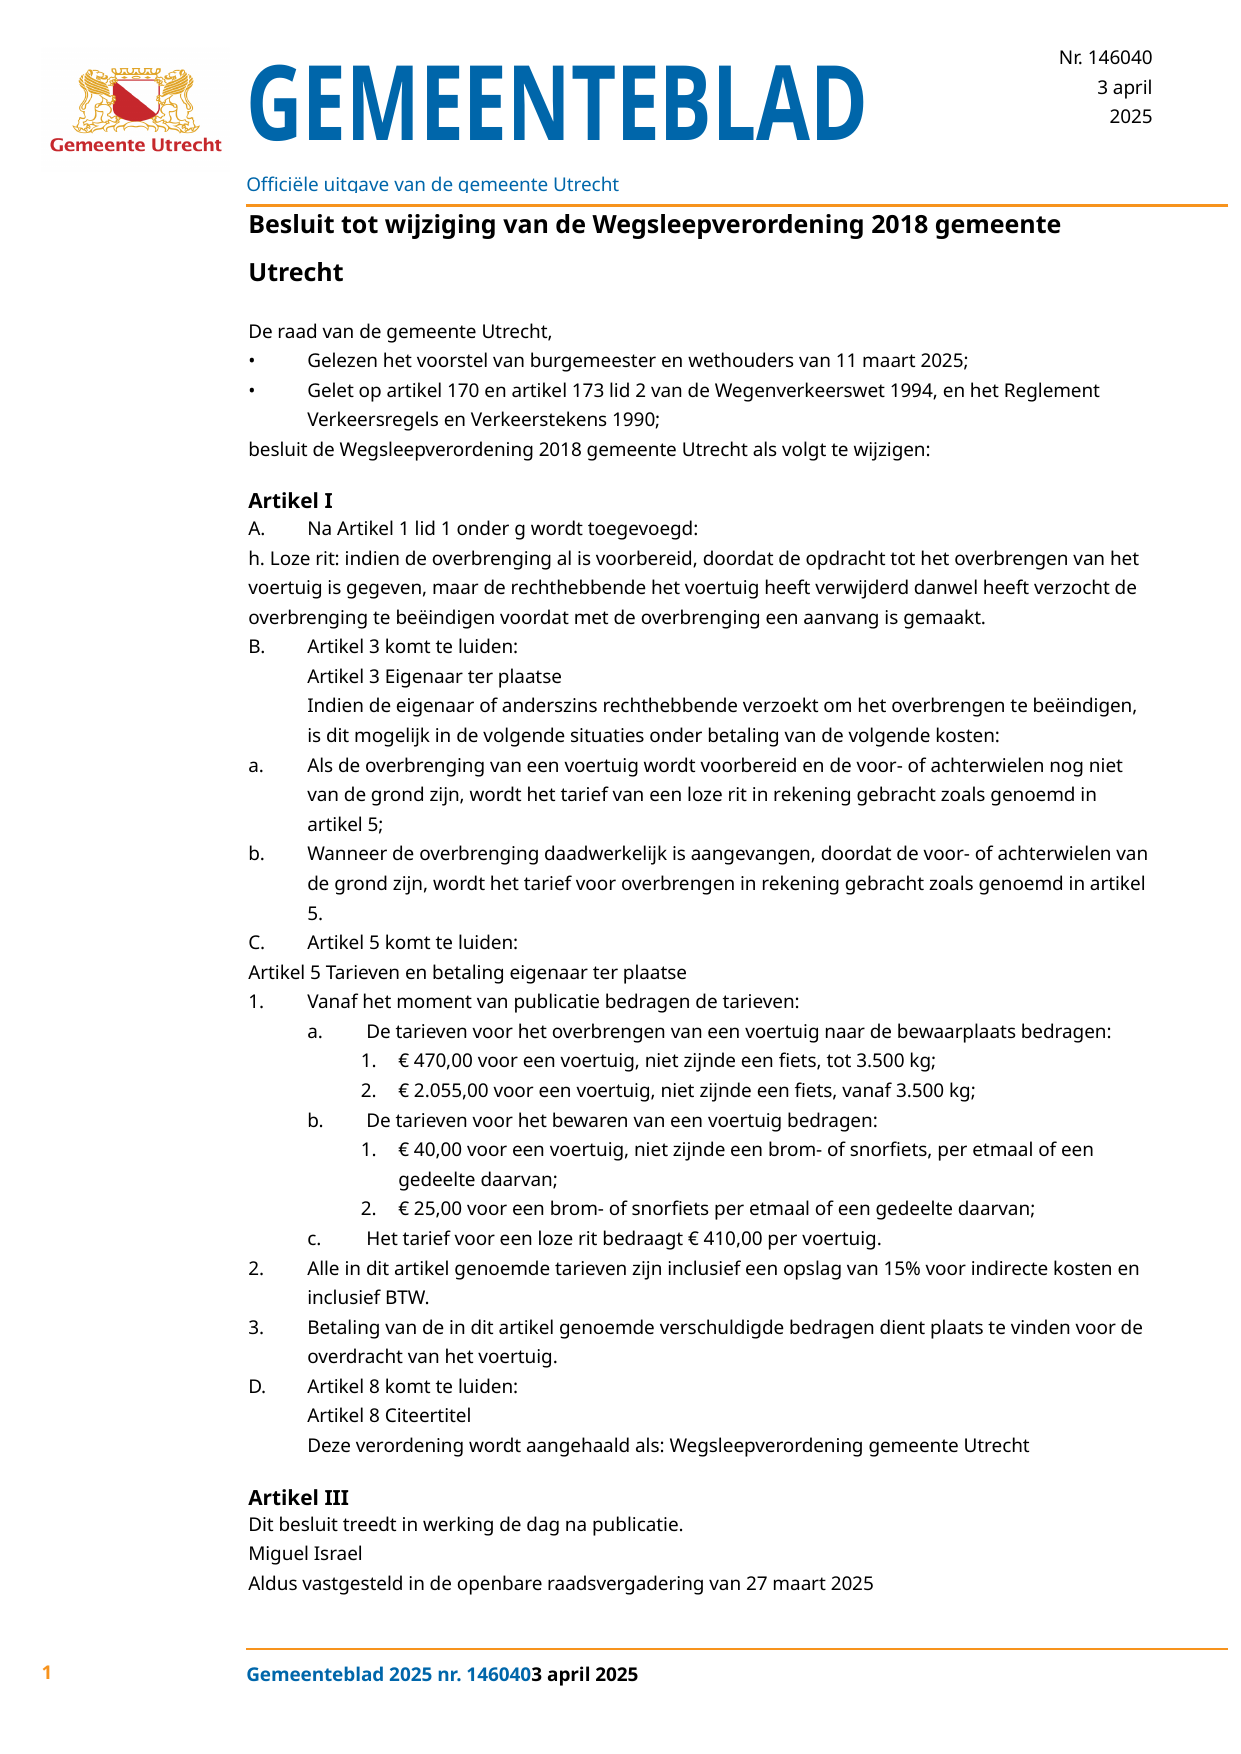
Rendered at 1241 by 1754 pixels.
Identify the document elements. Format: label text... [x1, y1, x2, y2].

text Artikel 5 Tarieven en betaling eigenaar ter plaatse [248, 959, 1152, 984]
list Betaling van de in dit artikel genoemde verschuldigde bedragen dient plaats te vinden voor de overdracht van het voertuig. [248, 1314, 1152, 1369]
list Wanneer de overbrenging daadwerkelijk is aangevangen, doordat de voor- of achterwielen van de grond zijn, wordt het tarief voor overbrengen in rekening gebracht zoals genoemd in artikel 5. [248, 841, 1152, 925]
list Artikel 5 komt te luiden: [248, 929, 1152, 955]
list Alle in dit artikel genoemde tarieven zijn inclusief een opslag van 15% voor indirecte kosten en inclusief BTW. [248, 1255, 1152, 1310]
list Deze verordening wordt aangehaald als: Wegsleepverordening gemeente Utrecht [248, 1432, 1152, 1458]
list € 470,00 voor een voertuig, niet zijnde een fiets, tot 3.500 kg; [361, 1048, 1152, 1073]
list Vanaf het moment van publicatie bedragen de tarieven: [248, 988, 1152, 1014]
list Indien de eigenaar of anderszins rechthebbende verzoekt om het overbrengen te beëindigen, is dit mogelijk in de volgende situaties onder betaling van de volgende kosten: [248, 693, 1152, 748]
text besluit de Wegsleepverordening 2018 gemeente Utrecht als volgt te wijzigen: [248, 436, 1152, 462]
text Artikel III [248, 1483, 1152, 1511]
text De raad van de gemeente Utrecht, [248, 318, 1152, 344]
text Miguel Israel [248, 1541, 1152, 1566]
list € 40,00 voor een voertuig, niet zijnde een brom- of snorfiets, per etmaal of een gedeelte daarvan; [361, 1136, 1152, 1192]
list Artikel 3 komt te luiden: [248, 633, 1152, 659]
list € 25,00 voor een brom- of snorfiets per etmaal of een gedeelte daarvan; [361, 1196, 1152, 1221]
list Na Artikel 1 lid 1 onder g wordt toegevoegd: [248, 515, 1152, 541]
list De tarieven voor het overbrengen van een voertuig naar de bewaarplaats bedragen: [307, 1018, 1152, 1044]
text Dit besluit treedt in werking de dag na publicatie. [248, 1511, 1152, 1537]
list € 2.055,00 voor een voertuig, niet zijnde een fiets, vanaf 3.500 kg; [361, 1077, 1152, 1103]
list De tarieven voor het bewaren van een voertuig bedragen: [307, 1107, 1152, 1132]
list Artikel 8 Citeertitel [248, 1403, 1152, 1428]
text Artikel I [248, 487, 1152, 515]
list Gelezen het voorstel van burgemeester en wethouders van 11 maart 2025; [248, 347, 1152, 373]
text Aldus vastgesteld in de openbare raadsvergadering van 27 maart 2025 [248, 1570, 1152, 1596]
picture [41, 47, 231, 172]
list Het tarief voor een loze rit bedraagt € 410,00 per voertuig. [307, 1225, 1152, 1251]
list Als de overbrenging van een voertuig wordt voorbereid en de voor- of achterwielen nog niet van de grond zijn, wordt het tarief van een loze rit in rekening gebracht zoals genoemd in artikel 5; [248, 752, 1152, 837]
text Besluit tot wijziging van de Wegsleepverordening 2018 gemeente Utrecht [248, 207, 1152, 288]
list Artikel 3 Eigenaar ter plaatse [248, 663, 1152, 689]
text h. Loze rit: indien de overbrenging al is voorbereid, doordat de opdracht tot het overbrengen van het voertuig is gegeven, maar de rechthebbende het voertuig heeft verwijderd danwel heeft verzocht de overbrenging te beëindigen voordat met de overbrenging een aanvang is gemaakt. [248, 545, 1152, 629]
list Artikel 8 komt te luiden: [248, 1373, 1152, 1399]
list Gelet op artikel 170 en artikel 173 lid 2 van de Wegenverkeerswet 1994, en het Reglement Verkeersregels en Verkeerstekens 1990; [248, 377, 1152, 432]
